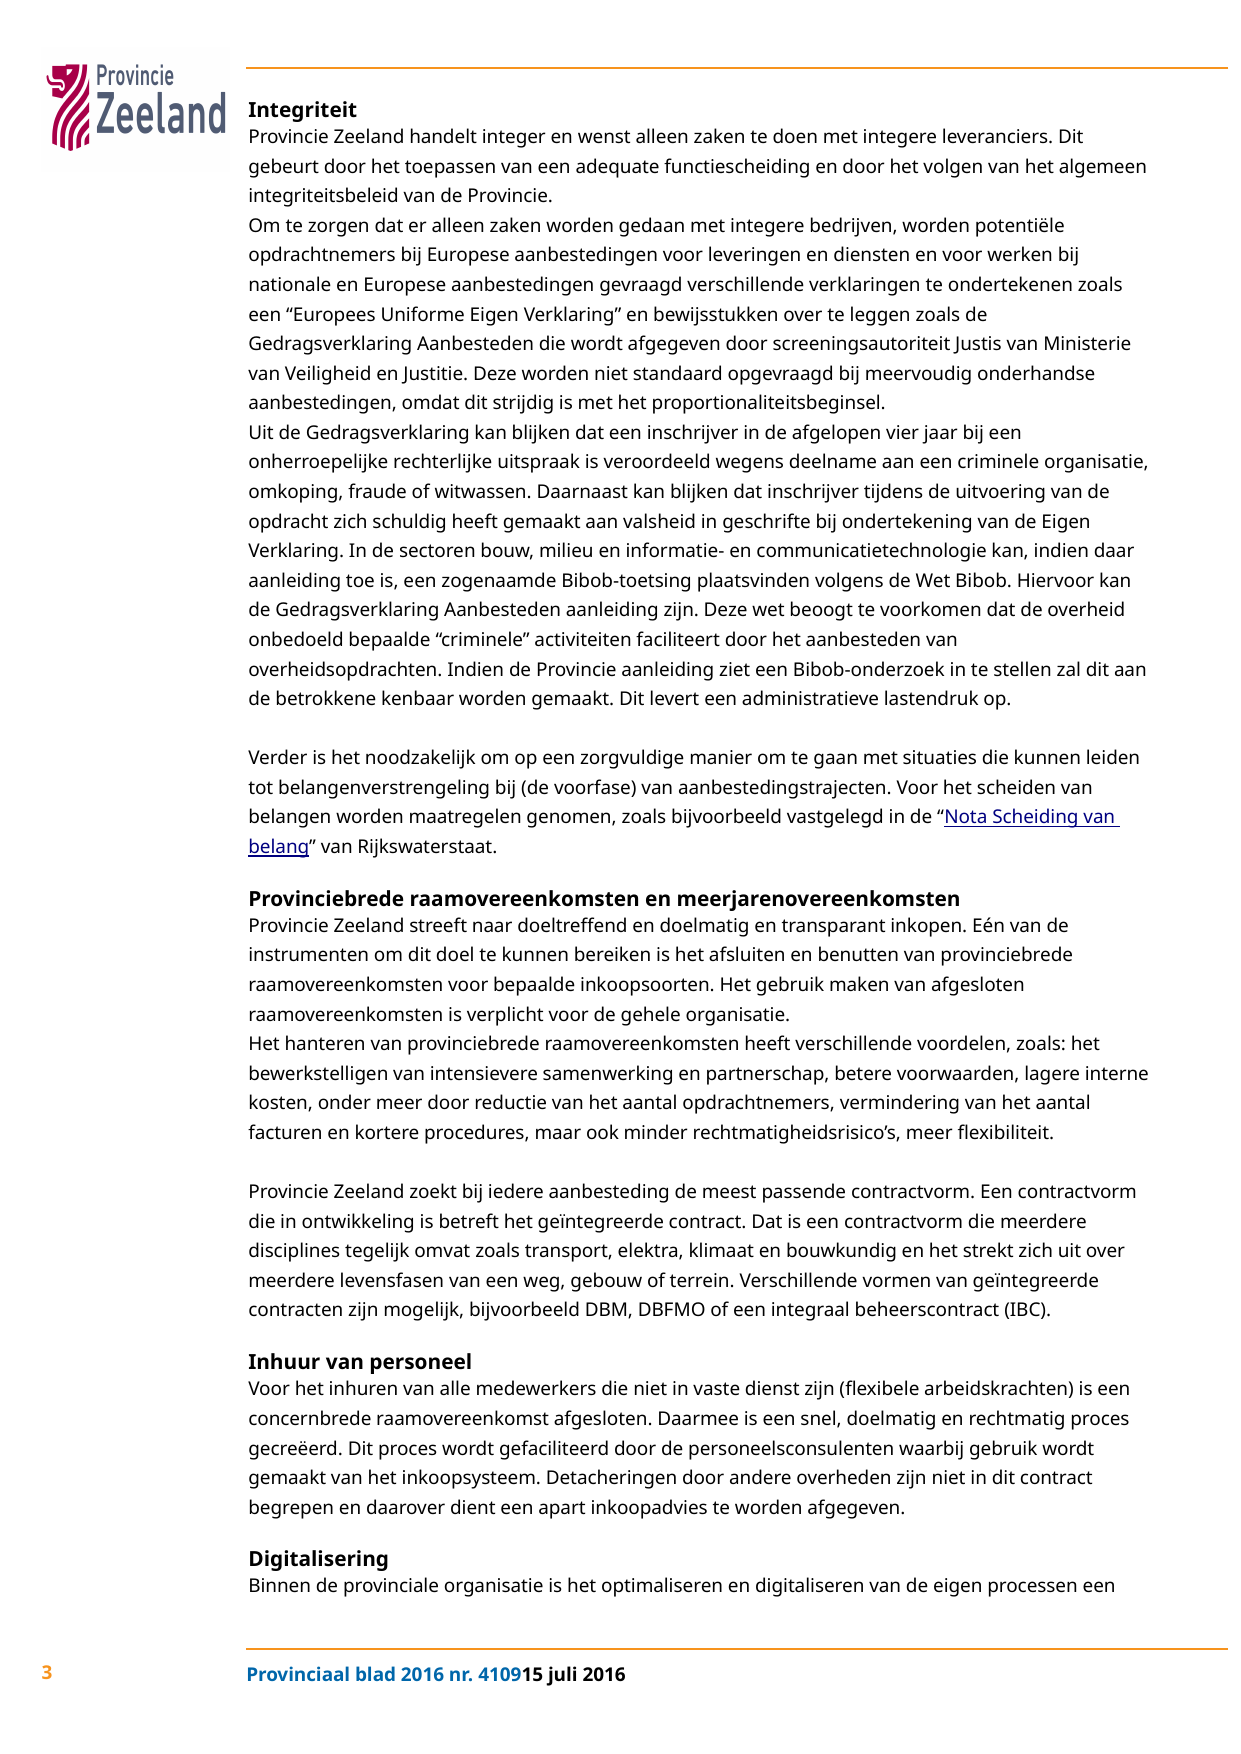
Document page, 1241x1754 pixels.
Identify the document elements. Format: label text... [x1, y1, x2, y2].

text Het hanteren van provinciebrede raamovereenkomsten heeft verschillende voordelen, zoals: het bewerkstelligen van intensievere samenwerking en partnerschap, betere voorwaarden, lagere interne kosten, onder meer door reductie van het aantal opdrachtnemers, vermindering van het aantal facturen en kortere procedures, maar ook minder rechtmatigheidsrisico’s, meer flexibiliteit. [248, 1030, 1152, 1145]
text Binnen de provinciale organisatie is het optimaliseren en digitaliseren van de eigen processen een [248, 1573, 1152, 1598]
text Integriteit [248, 95, 1152, 123]
text Digitalisering [248, 1544, 1152, 1573]
text Om te zorgen dat er alleen zaken worden gedaan met integere bedrijven, worden potentiële opdrachtnemers bij Europese aanbestedingen voor leveringen en diensten en voor werken bij nationale en Europese aanbestedingen gevraagd verschillende verklaringen te ondertekenen zoals een “Europees Uniforme Eigen Verklaring” en bewijsstukken over te leggen zoals de Gedragsverklaring Aanbesteden die wordt afgegeven door screeningsautoriteit Justis van Ministerie van Veiligheid en Justitie. Deze worden niet standaard opgevraagd bij meervoudig onderhandse aanbestedingen, omdat dit strijdig is met het proportionaliteitsbeginsel. [248, 212, 1152, 415]
text Provincie Zeeland zoekt bij iedere aanbesteding de meest passende contractvorm. Een contractvorm die in ontwikkeling is betreft het geïntegreerde contract. Dat is een contractvorm die meerdere disciplines tegelijk omvat zoals transport, elektra, klimaat en bouwkundig en het strekt zich uit over meerdere levensfasen van een weg, gebouw of terrein. Verschillende vormen van geïntegreerde contracten zijn mogelijk, bijvoorbeeld DBM, DBFMO of een integraal beheerscontract (IBC). [248, 1178, 1152, 1322]
text Provinciebrede raamovereenkomsten en meerjarenovereenkomsten [248, 884, 1152, 912]
picture [41, 47, 231, 172]
text Provincie Zeeland streeft naar doeltreffend en doelmatig en transparant inkopen. Eén van de instrumenten om dit doel te kunnen bereiken is het afsluiten en benutten van provinciebrede raamovereenkomsten voor bepaalde inkoopsoorten. Het gebruik maken van afgesloten raamovereenkomsten is verplicht voor de gehele organisatie. [248, 912, 1152, 1027]
text Provincie Zeeland handelt integer en wenst alleen zaken te doen met integere leveranciers. Dit gebeurt door het toepassen van een adequate functiescheiding en door het volgen van het algemeen integriteitsbeleid van de Provincie. [248, 123, 1152, 208]
text Voor het inhuren van alle medewerkers die niet in vaste dienst zijn (flexibele arbeidskrachten) is een concernbrede raamovereenkomst afgesloten. Daarmee is een snel, doelmatig en rechtmatig proces gecreëerd. Dit proces wordt gefaciliteerd door de personeelsconsulenten waarbij gebruik wordt gemaakt van het inkoopsysteem. Detacheringen door andere overheden zijn niet in dit contract begrepen en daarover dient een apart inkoopadvies te worden afgegeven. [248, 1376, 1152, 1519]
text Uit de Gedragsverklaring kan blijken dat een inschrijver in de afgelopen vier jaar bij een onherroepelijke rechterlijke uitspraak is veroordeeld wegens deelname aan een criminele organisatie, omkoping, fraude of witwassen. Daarnaast kan blijken dat inschrijver tijdens de uitvoering van de opdracht zich schuldig heeft gemaakt aan valsheid in geschrifte bij ondertekening van de Eigen Verklaring. In de sectoren bouw, milieu en informatie- en communicatietechnologie kan, indien daar aanleiding toe is, een zogenaamde Bibob-toetsing plaatsvinden volgens de Wet Bibob. Hiervoor kan de Gedragsverklaring Aanbesteden aanleiding zijn. Deze wet beoogt te voorkomen dat de overheid onbedoeld bepaalde “criminele” activiteiten faciliteert door het aanbesteden van overheidsopdrachten. Indien de Provincie aanleiding ziet een Bibob-onderzoek in te stellen zal dit aan de betrokkene kenbaar worden gemaakt. Dit levert een administratieve lastendruk op. [248, 419, 1152, 711]
text Verder is het noodzakelijk om op een zorgvuldige manier om te gaan met situaties die kunnen leiden tot belangenverstrengeling bij (de voorfase) van aanbestedingstrajecten. Voor het scheiden van belangen worden maatregelen genomen, zoals bijvoorbeeld vastgelegd in de “Nota Scheiding van belang” van Rijkswaterstaat. [248, 744, 1152, 859]
text Inhuur van personeel [248, 1347, 1152, 1376]
